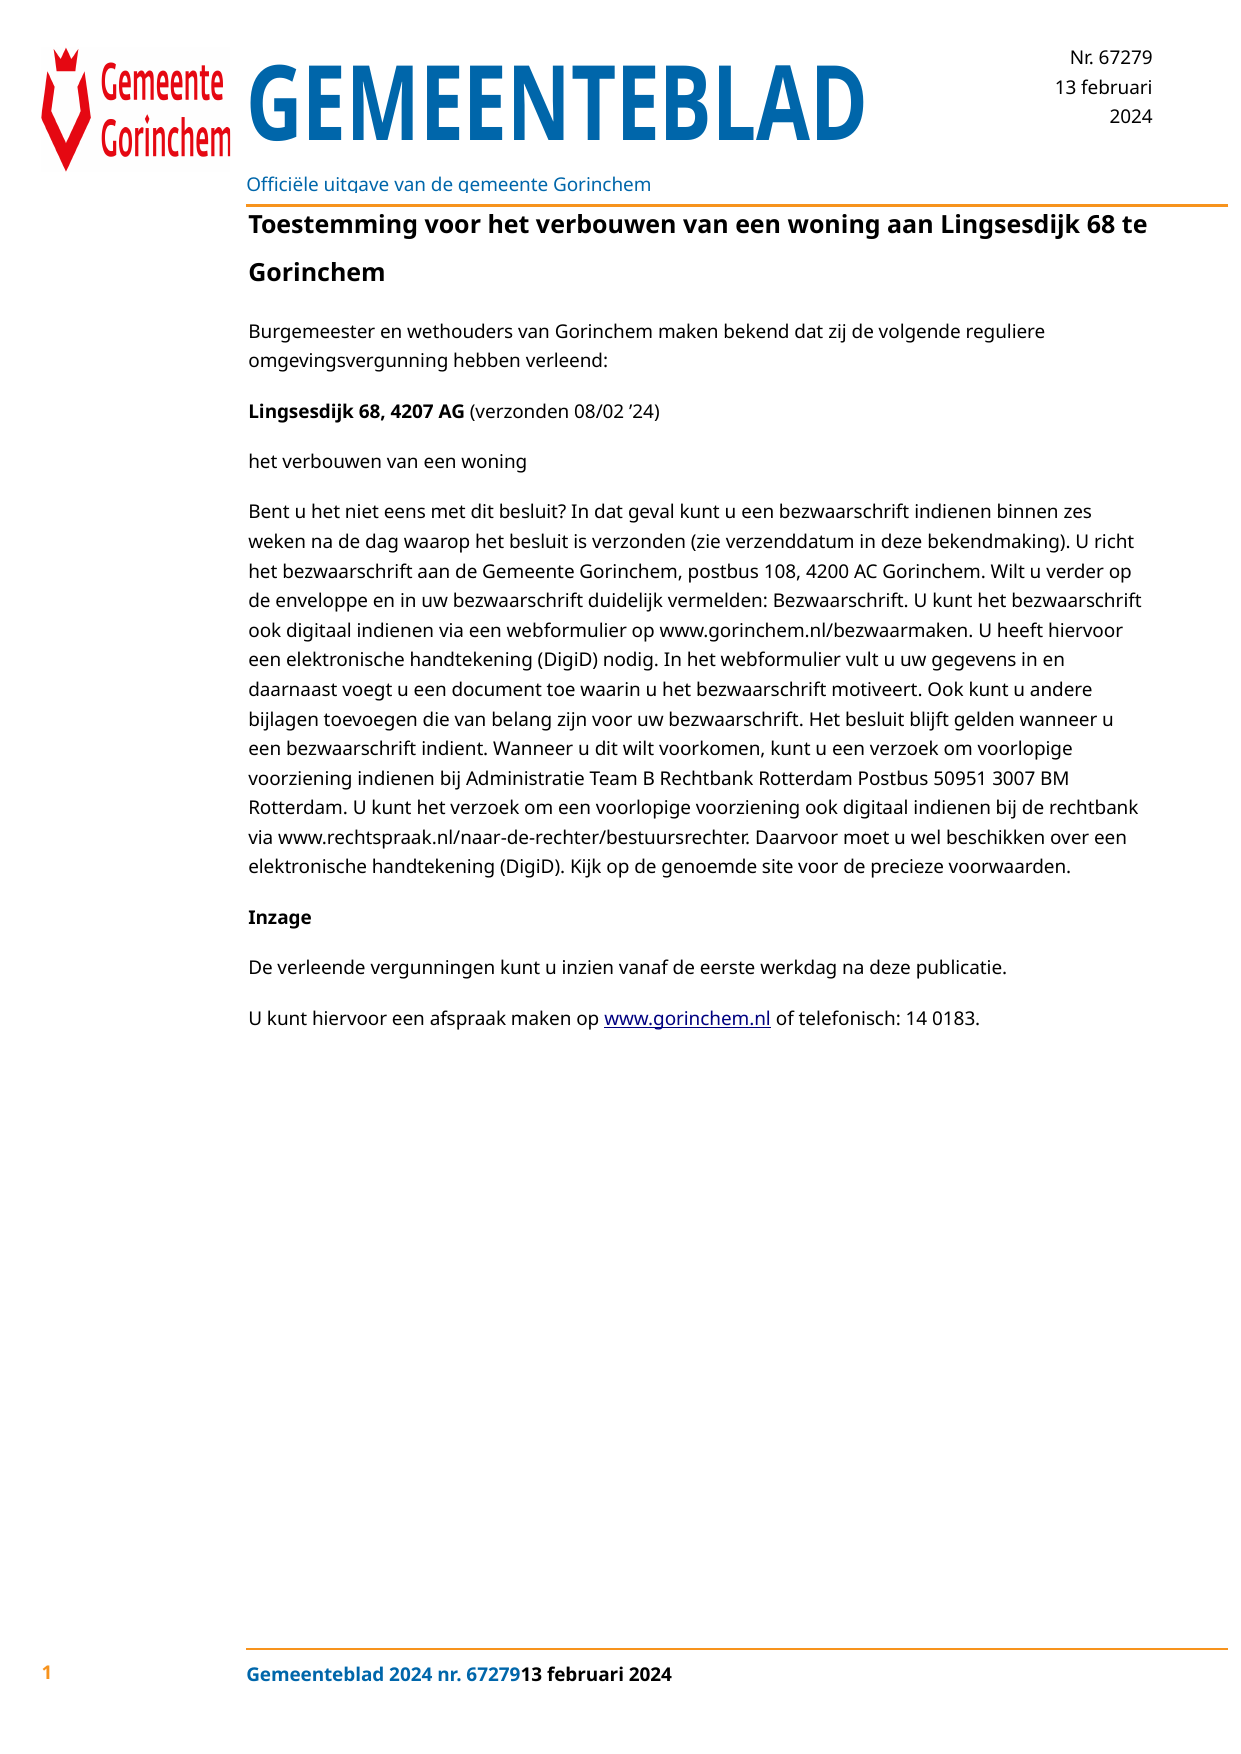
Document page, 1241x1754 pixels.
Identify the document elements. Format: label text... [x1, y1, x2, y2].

text Inzage [248, 904, 1152, 930]
picture [41, 47, 231, 172]
text Bent u het niet eens met dit besluit? In dat geval kunt u een bezwaarschrift indienen binnen zes weken na de dag waarop het besluit is verzonden (zie verzenddatum in deze bekendmaking). U richt het bezwaarschrift aan de Gemeente Gorinchem, postbus 108, 4200 AC Gorinchem. Wilt u verder op de enveloppe en in uw bezwaarschrift duidelijk vermelden: Bezwaarschrift. U kunt het bezwaarschrift ook digitaal indienen via een webformulier op www.gorinchem.nl/bezwaarmaken. U heeft hiervoor een elektronische handtekening (DigiD) nodig. In het webformulier vult u uw gegevens in en daarnaast voegt u een document toe waarin u het bezwaarschrift motiveert. Ook kunt u andere bijlagen toevoegen die van belang zijn voor uw bezwaarschrift. Het besluit blijft gelden wanneer u een bezwaarschrift indient. Wanneer u dit wilt voorkomen, kunt u een verzoek om voorlopige voorziening indienen bij Administratie Team B Rechtbank Rotterdam Postbus 50951 3007 BM Rotterdam. U kunt het verzoek om een voorlopige voorziening ook digitaal indienen bij de rechtbank via www.rechtspraak.nl/naar-de-rechter/bestuursrechter. Daarvoor moet u wel beschikken over een elektronische handtekening (DigiD). Kijk op de genoemde site voor de precieze voorwaarden. [248, 499, 1152, 879]
text U kunt hiervoor een afspraak maken op www.gorinchem.nl of telefonisch: 14 0183. [248, 1005, 1152, 1031]
text Burgemeester en wethouders van Gorinchem maken bekend dat zij de volgende reguliere omgevingsvergunning hebben verleend: [248, 318, 1152, 373]
text Toestemming voor het verbouwen van een woning aan Lingsesdijk 68 te Gorinchem [248, 207, 1152, 288]
text het verbouwen van een woning [248, 448, 1152, 474]
text Lingsesdijk 68, 4207 AG (verzonden 08/02 ’24) [248, 398, 1152, 424]
text De verleende vergunningen kunt u inzien vanaf de eerste werkdag na deze publicatie. [248, 954, 1152, 980]
